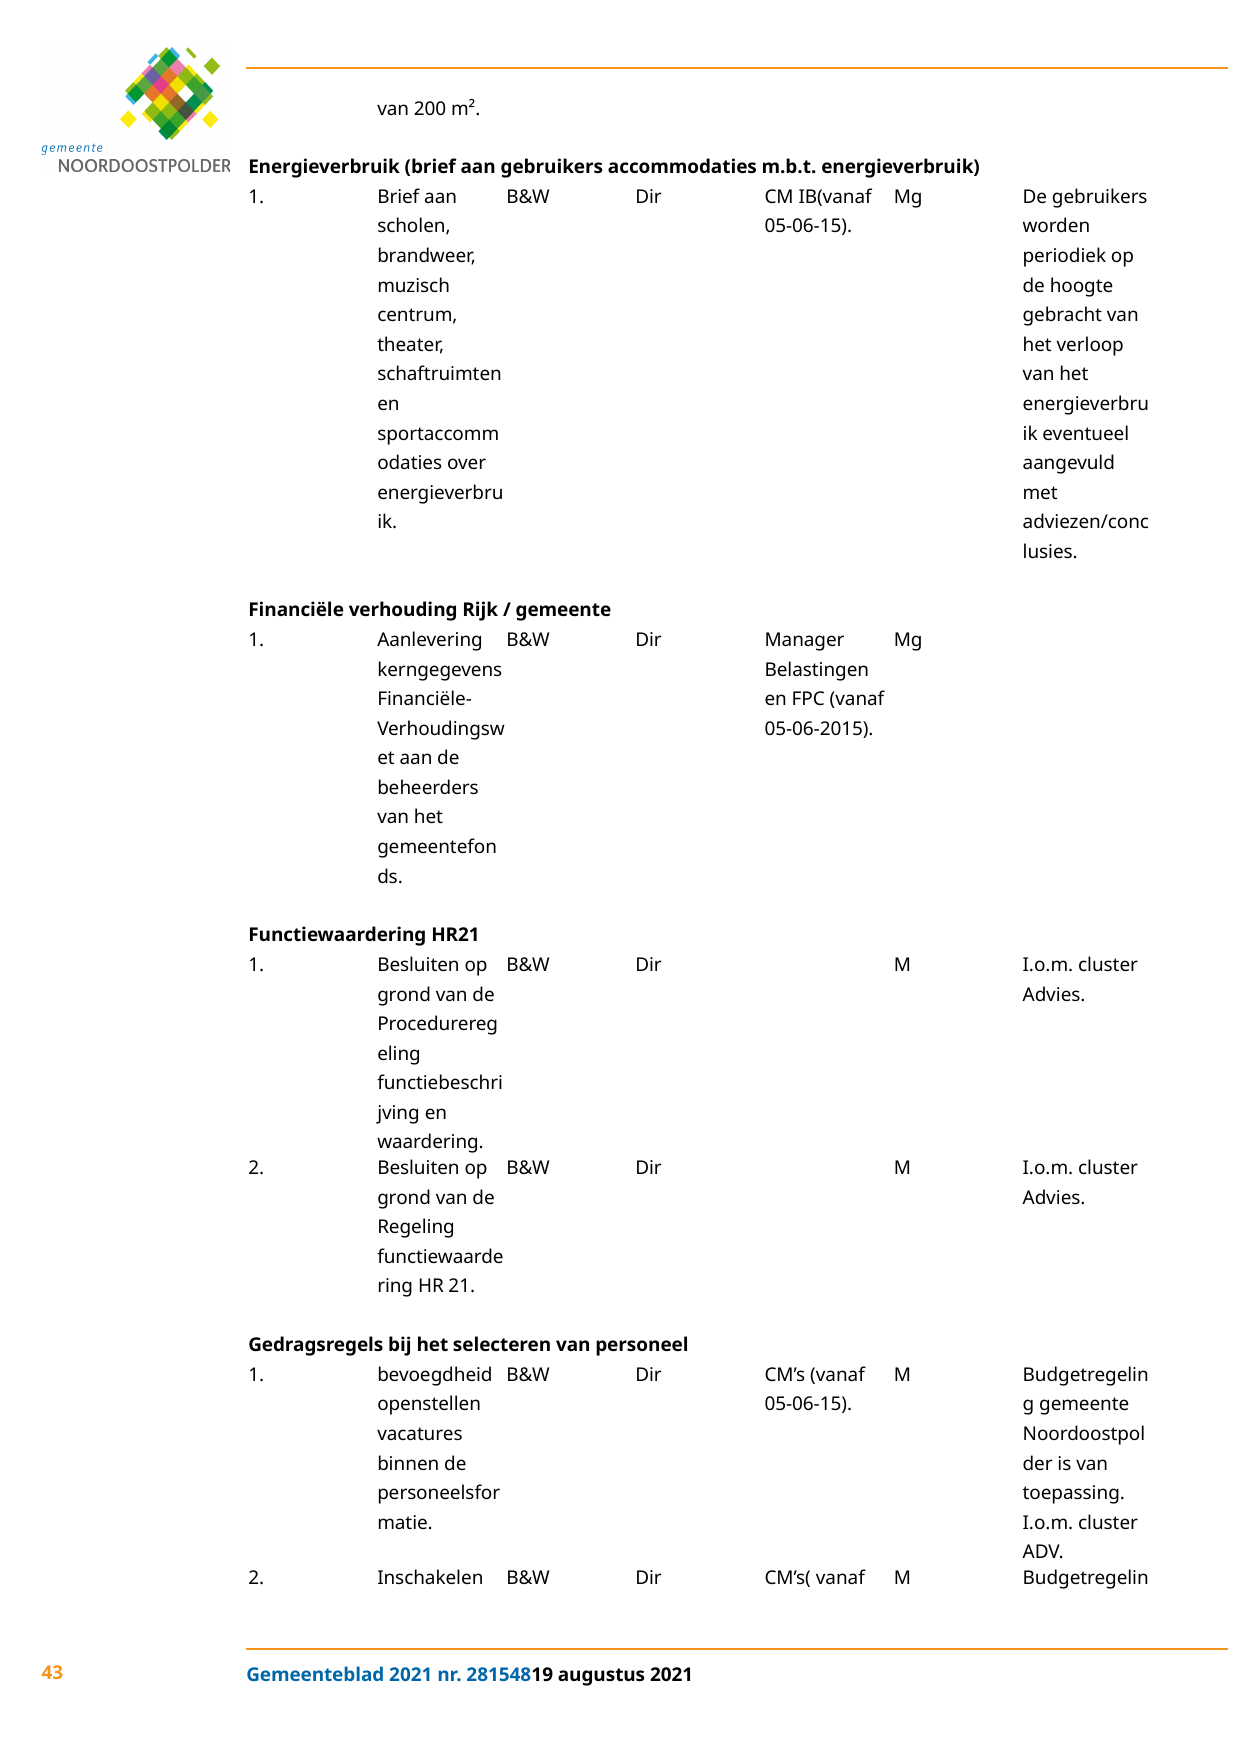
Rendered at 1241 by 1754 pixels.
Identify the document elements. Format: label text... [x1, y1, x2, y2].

text Energieverbruik (brief aan gebruikers accommodaties m.b.t. energieverbruik) [248, 153, 1152, 179]
table_cell [248, 95, 377, 121]
table_header B&W [506, 626, 635, 889]
text Gedragsregels bij het selecteren van personeel [248, 1331, 1152, 1357]
table_header Mg [894, 626, 1022, 889]
table_cell van 200 m². [377, 95, 506, 121]
table_header [764, 951, 893, 1154]
table_cell M [894, 1564, 1022, 1590]
table_header Brief aan scholen, brandweer, muzisch centrum, theater, schaftruimten en sportaccommodaties over energieverbruik. [377, 183, 506, 564]
text Functiewaardering HR21 [248, 921, 1152, 947]
table_header CM IB(vanaf 05-06-15). [764, 183, 893, 564]
table_cell 2. [248, 1154, 377, 1298]
table_cell CM’s( vanaf [764, 1564, 893, 1590]
table_cell [764, 1154, 893, 1298]
table_cell [1023, 95, 1152, 121]
table_cell [506, 95, 635, 121]
table_header Dir [635, 626, 764, 889]
table_cell Inschakelen [377, 1564, 506, 1590]
table_cell [764, 95, 893, 121]
table_header Dir [635, 1361, 764, 1564]
table_cell B&W [506, 1564, 635, 1590]
table_header 1. [248, 626, 377, 889]
table_header Aanlevering kerngegevens Financiële-Verhoudingswet aan de beheerders van het gemeentefonds. [377, 626, 506, 889]
picture [41, 47, 231, 172]
table_header Besluiten op grond van de Procedureregeling functiebeschrijving en waardering. [377, 951, 506, 1154]
table_header Dir [635, 951, 764, 1154]
table_header B&W [506, 183, 635, 564]
table_header bevoegdheid openstellen vacatures binnen de personeelsformatie. [377, 1361, 506, 1564]
table_header 1. [248, 951, 377, 1154]
table_cell M [894, 1154, 1022, 1298]
table_cell Budgetregelin [1023, 1564, 1152, 1590]
table_header 1. [248, 1361, 377, 1564]
table_cell I.o.m. cluster Advies. [1023, 1154, 1152, 1298]
table_cell [894, 95, 1022, 121]
table_header B&W [506, 951, 635, 1154]
table_header M [894, 951, 1022, 1154]
table_cell [635, 95, 764, 121]
text Financiële verhouding Rijk / gemeente [248, 597, 1152, 622]
table_header B&W [506, 1361, 635, 1564]
table_cell Dir [635, 1564, 764, 1590]
table_header Manager Belastingen en FPC (vanaf 05-06-2015). [764, 626, 893, 889]
table_header De gebruikers worden periodiek op de hoogte gebracht van het verloop van het energieverbruik eventueel aangevuld met adviezen/conclusies. [1023, 183, 1152, 564]
table_cell Besluiten op grond van de Regeling functiewaardering HR 21. [377, 1154, 506, 1298]
table_header Dir [635, 183, 764, 564]
table_header [1023, 626, 1152, 889]
table_cell Dir [635, 1154, 764, 1298]
table_cell 2. [248, 1564, 377, 1590]
table_header CM’s (vanaf 05-06-15). [764, 1361, 893, 1564]
table_header I.o.m. cluster Advies. [1023, 951, 1152, 1154]
table_header Budgetregeling gemeente Noordoostpolder is van toepassing. I.o.m. cluster ADV. [1023, 1361, 1152, 1564]
table_header 1. [248, 183, 377, 564]
table_header M [894, 1361, 1022, 1564]
table_cell B&W [506, 1154, 635, 1298]
table_header Mg [894, 183, 1022, 564]
